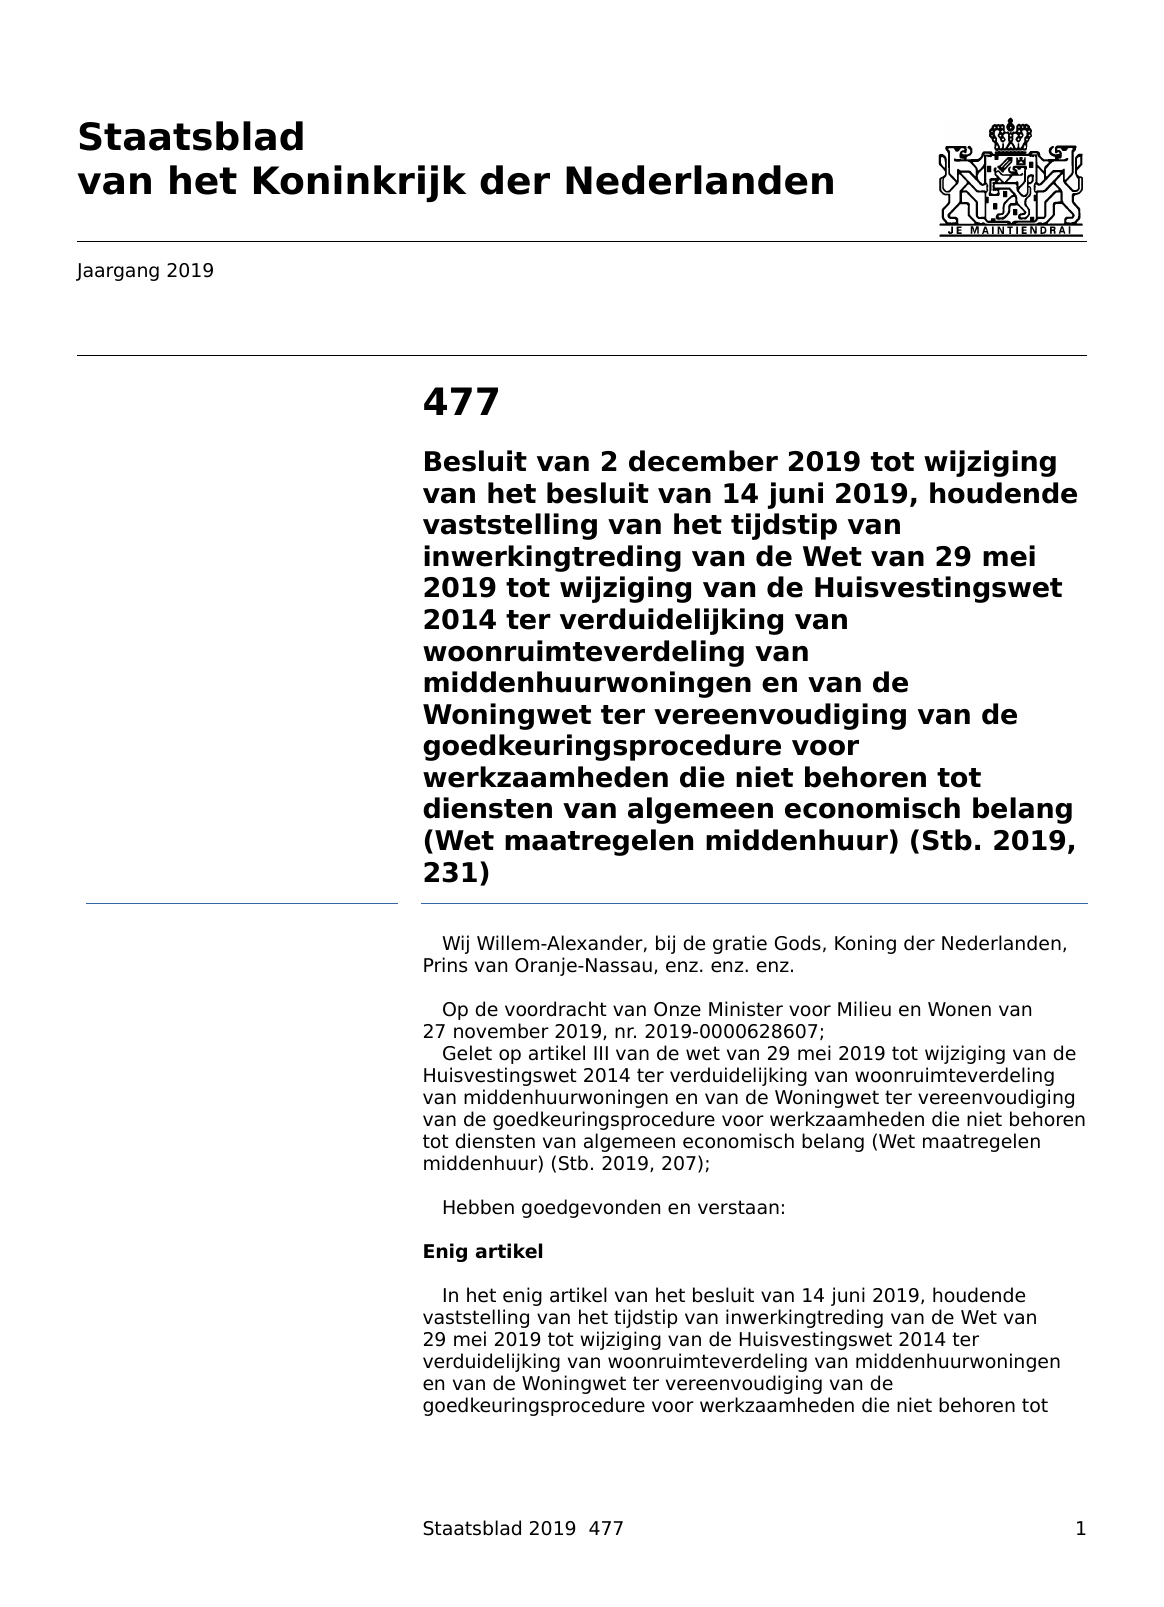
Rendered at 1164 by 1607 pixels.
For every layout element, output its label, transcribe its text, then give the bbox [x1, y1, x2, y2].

table_header [886, 100, 1087, 241]
text Op de voordracht van Onze Minister voor Milieu en Wonen van 27 november 2019, nr. 2019-0000628607; [422, 999, 1087, 1043]
table_cell Jaargang 2019 [77, 242, 1087, 355]
subtitle 477 [422, 381, 1087, 424]
subtitle Enig artikel [422, 1241, 1087, 1263]
text Hebben goedgevonden en verstaan: [422, 1197, 1087, 1219]
picture [936, 115, 1087, 240]
text In het enig artikel van het besluit van 14 juni 2019, houdende vaststelling van het tijdstip van inwerkingtreding van de Wet van 29 mei 2019 tot wijziging van de Huisvestingswet 2014 ter verduidelijking van woonruimteverdeling van middenhuurwoningen en van de Woningwet ter vereenvoudiging van de goedkeuringsprocedure voor werkzaamheden die niet behoren tot [422, 1285, 1087, 1417]
text Wij Willem-Alexander, bij de gratie Gods, Koning der Nederlanden, Prins van Oranje-Nassau, enz. enz. enz. [422, 933, 1087, 977]
text Gelet op artikel III van de wet van 29 mei 2019 tot wijziging van de Huisvestingswet 2014 ter verduidelijking van woonruimteverdeling van middenhuurwoningen en van de Woningwet ter vereenvoudiging van de goedkeuringsprocedure voor werkzaamheden die niet behoren tot diensten van algemeen economisch belang (Wet maatregelen middenhuur) (Stb. 2019, 207); [422, 1043, 1087, 1175]
text Besluit van 2 december 2019 tot wijziging van het besluit van 14 juni 2019, houdende vaststelling van het tijdstip van inwerkingtreding van de Wet van 29 mei 2019 tot wijziging van de Huisvestingswet 2014 ter verduidelijking van woonruimteverdeling van middenhuurwoningen en van de Woningwet ter vereenvoudiging van de goedkeuringsprocedure voor werkzaamheden die niet behoren tot diensten van algemeen economisch belang (Wet maatregelen middenhuur) (Stb. 2019, 231) [422, 447, 1087, 888]
table_header Staatsblad van het Koninkrijk der Nederlanden [77, 100, 886, 241]
